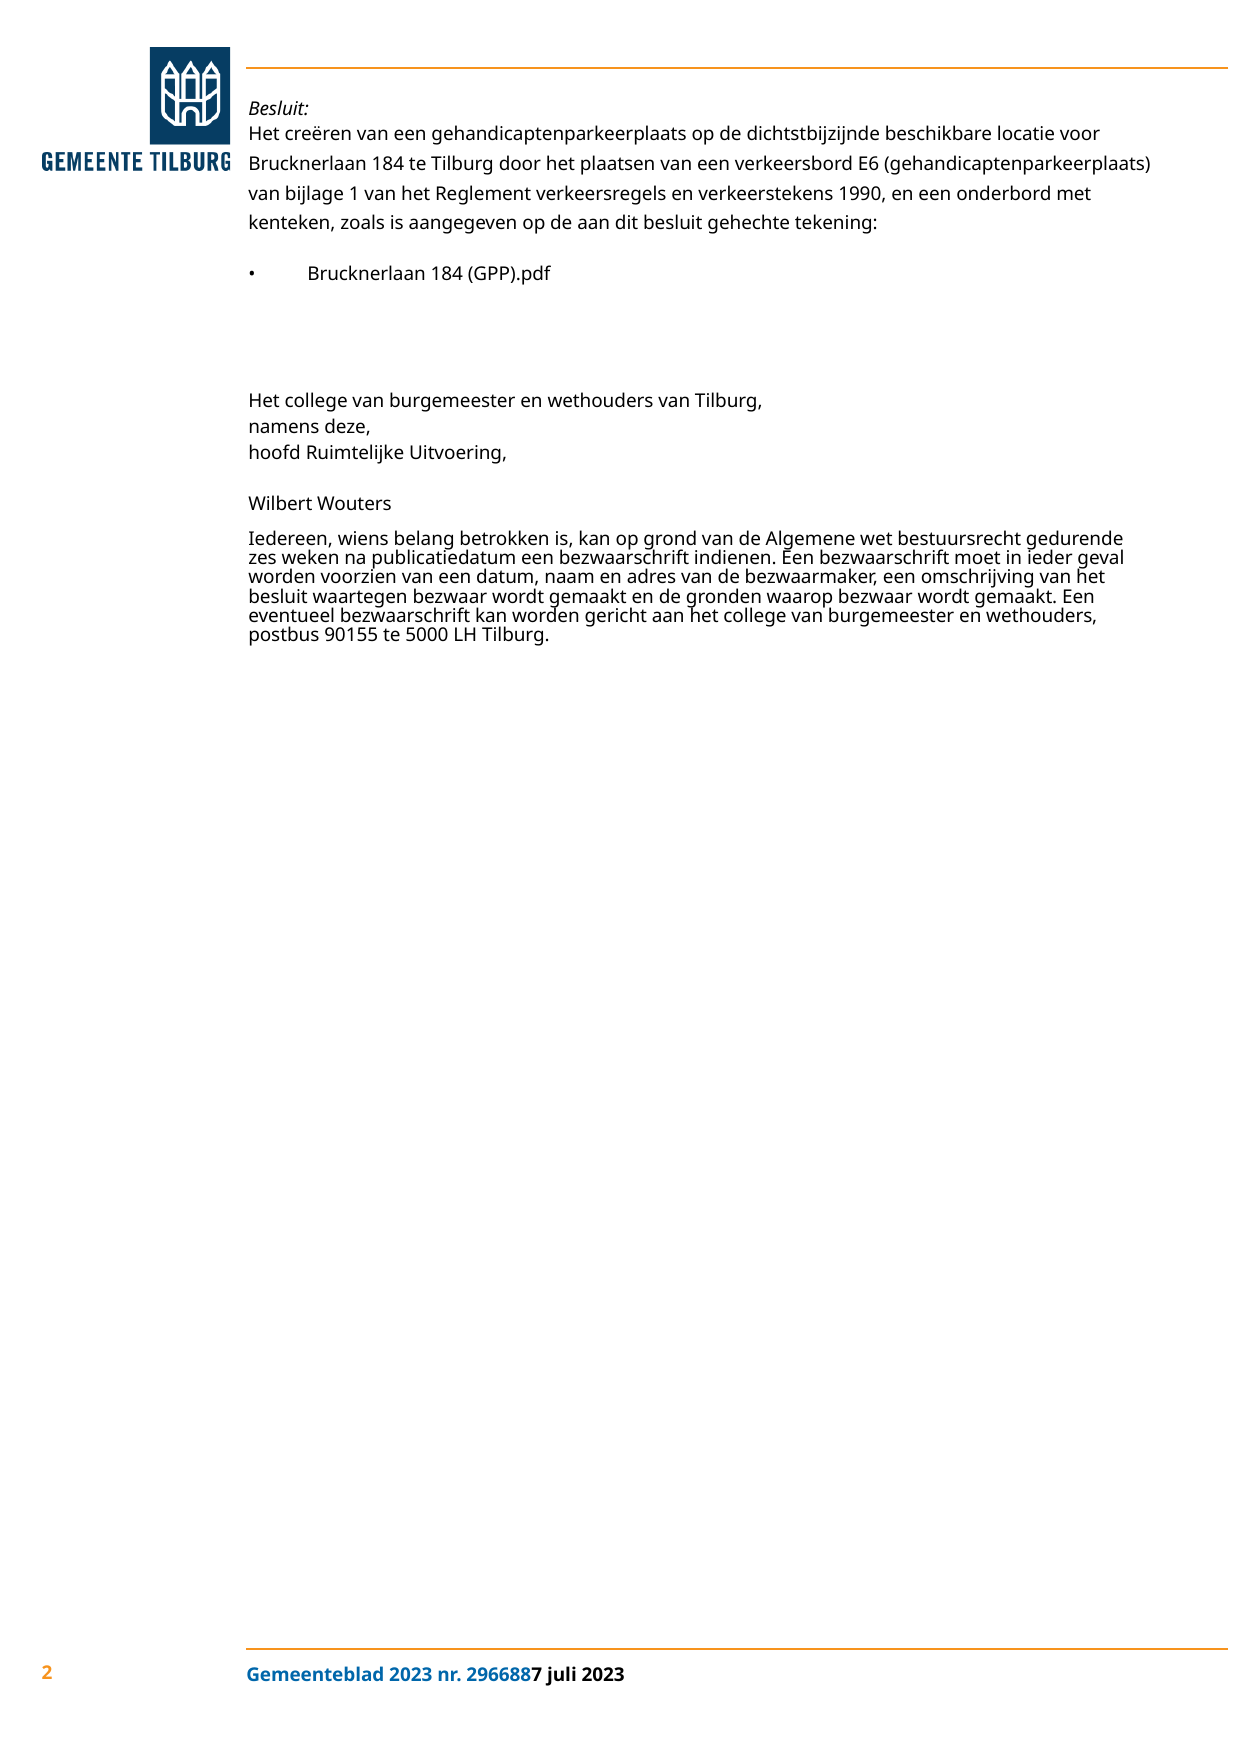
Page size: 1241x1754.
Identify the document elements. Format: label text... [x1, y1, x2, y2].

text Het college van burgemeester en wethouders van Tilburg, [248, 387, 1152, 413]
text hoofd Ruimtelijke Uitvoering, [248, 439, 1152, 465]
text Wilbert Wouters [248, 490, 1152, 516]
text Het creëren van een gehandicaptenparkeerplaats op de dichtstbijzijnde beschikbare locatie voor Brucknerlaan 184 te Tilburg door het plaatsen van een verkeersbord E6 (gehandicaptenparkeerplaats) van bijlage 1 van het Reglement verkeersregels en verkeerstekens 1990, en een onderbord met kenteken, zoals is aangegeven op de aan dit besluit gehechte tekening: [248, 121, 1152, 235]
list Brucknerlaan 184 (GPP).pdf [248, 260, 1152, 285]
picture [41, 47, 231, 172]
text namens deze, [248, 413, 1152, 439]
text Iedereen, wiens belang betrokken is, kan op grond van de Algemene wet bestuursrecht gedurende zes weken na publicatiedatum een bezwaarschrift indienen. Een bezwaarschrift moet in ieder geval worden voorzien van een datum, naam en adres van de bezwaarmaker, een omschrijving van het besluit waartegen bezwaar wordt gemaakt en de gronden waarop bezwaar wordt gemaakt. Een eventueel bezwaarschrift kan worden gericht aan het college van burgemeester en wethouders, postbus 90155 te 5000 LH Tilburg. [248, 530, 1152, 645]
text Besluit: [248, 95, 1152, 121]
